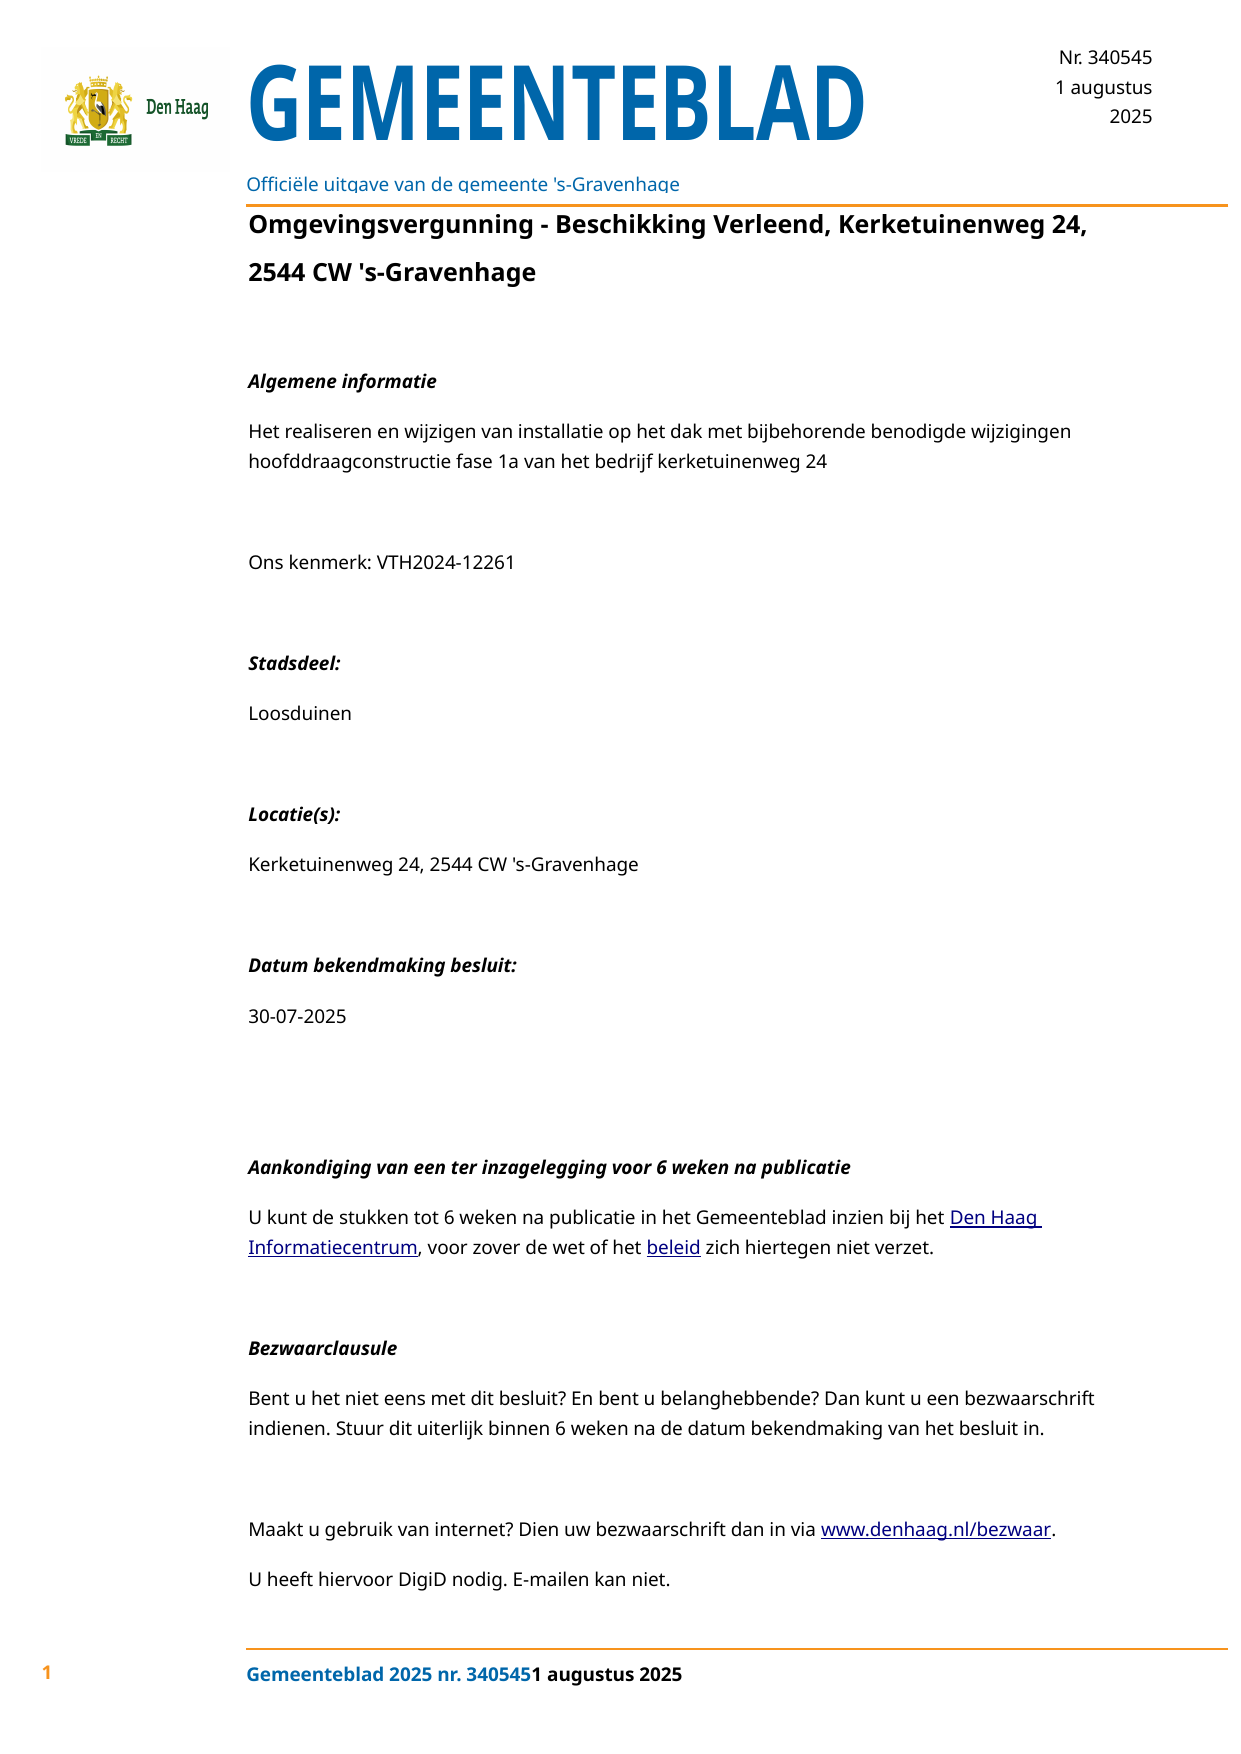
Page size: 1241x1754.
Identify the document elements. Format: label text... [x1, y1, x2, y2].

text Bezwaarclausule [248, 1335, 1152, 1361]
text U kunt de stukken tot 6 weken na publicatie in het Gemeenteblad inzien bij het Den Haag Informatiecentrum, voor zover de wet of het beleid zich hiertegen niet verzet. [248, 1204, 1152, 1260]
text Bent u het niet eens met dit besluit? En bent u belanghebbende? Dan kunt u een bezwaarschrift indienen. Stuur dit uiterlijk binnen 6 weken na de datum bekendmaking van het besluit in. [248, 1385, 1152, 1441]
text Datum bekendmaking besluit: [248, 952, 1152, 978]
text Locatie(s): [248, 801, 1152, 827]
text 30-07-2025 [248, 1003, 1152, 1029]
text Loosduinen [248, 700, 1152, 726]
text Kerketuinenweg 24, 2544 CW 's-Gravenhage [248, 852, 1152, 877]
text Maakt u gebruik van internet? Dien uw bezwaarschrift dan in via www.denhaag.nl/bezwaar. [248, 1516, 1152, 1542]
text Omgevingsvergunning - Beschikking Verleend, Kerketuinenweg 24, 2544 CW 's-Gravenhage [248, 207, 1152, 288]
text Stadsdeel: [248, 650, 1152, 676]
text Aankondiging van een ter inzagelegging voor 6 weken na publicatie [248, 1154, 1152, 1180]
picture [41, 47, 231, 172]
text Het realiseren en wijzigen van installatie op het dak met bijbehorende benodigde wijzigingen hoofddraagconstructie fase 1a van het bedrijf kerketuinenweg 24 [248, 419, 1152, 474]
text Algemene informatie [248, 368, 1152, 394]
text Ons kenmerk: VTH2024-12261 [248, 549, 1152, 575]
text U heeft hiervoor DigiD nodig. E-mailen kan niet. [248, 1566, 1152, 1592]
